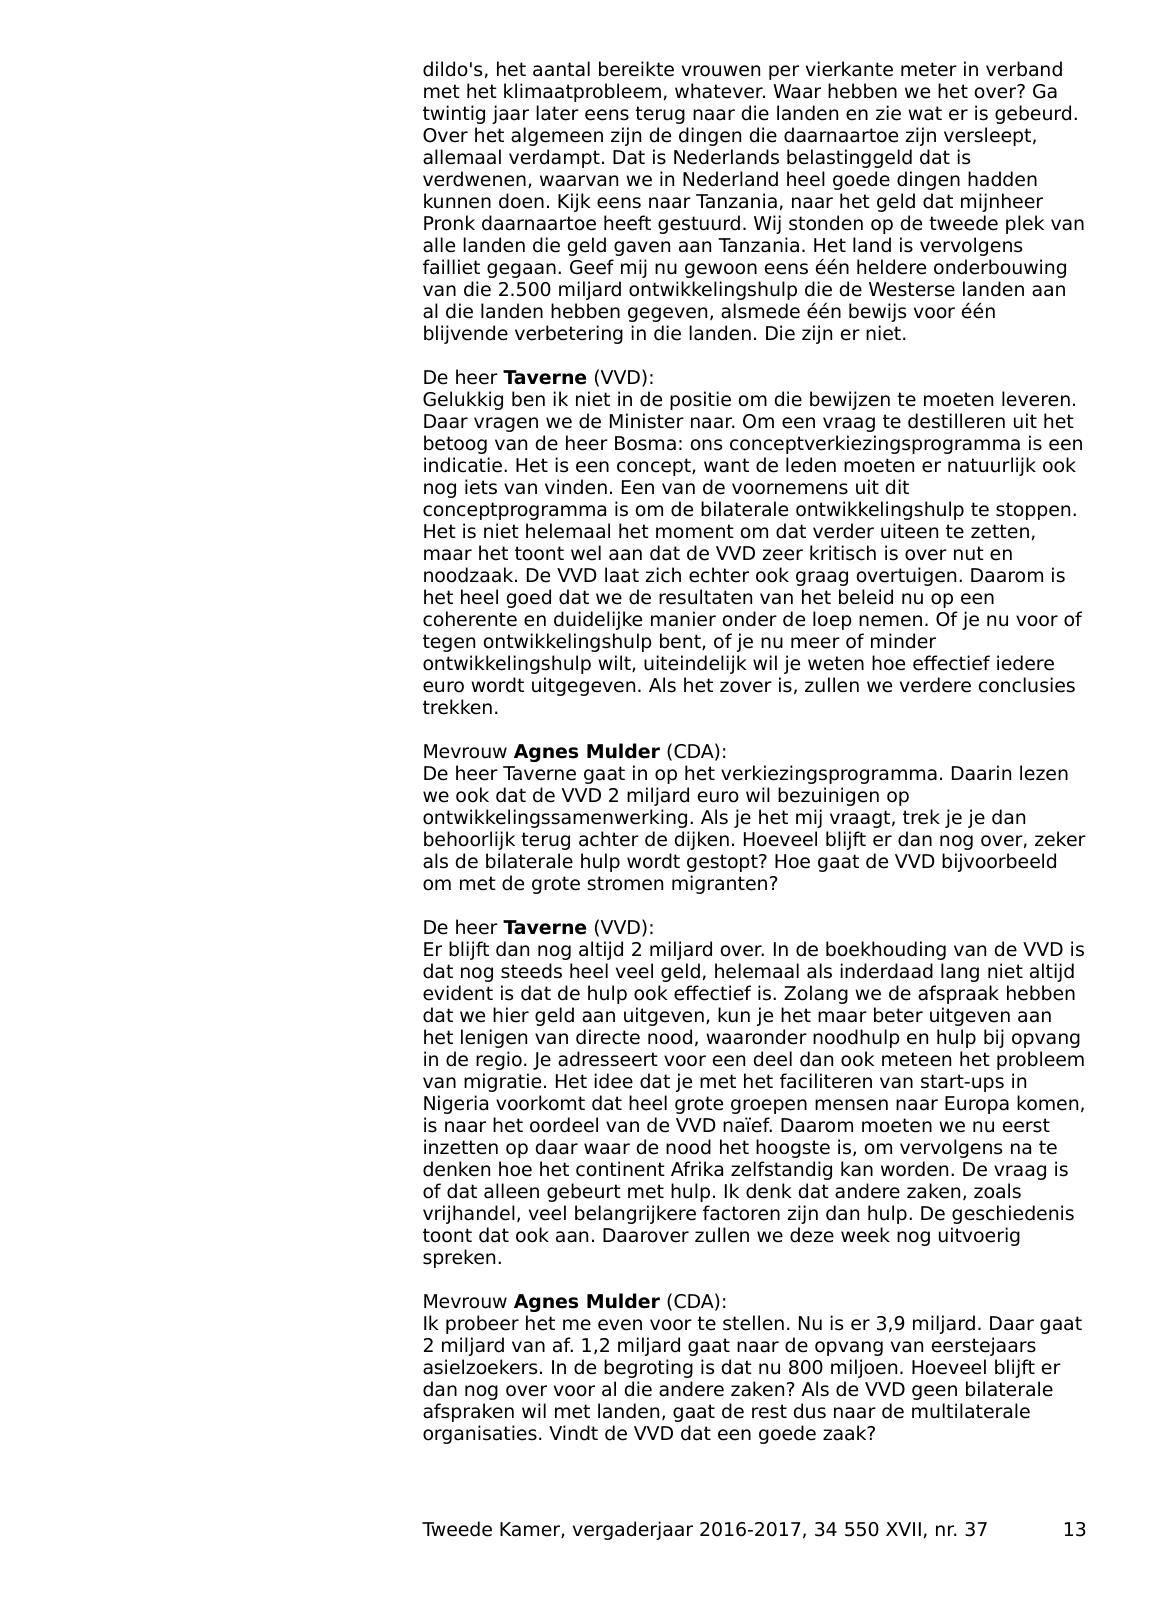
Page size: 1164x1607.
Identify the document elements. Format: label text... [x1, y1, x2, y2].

text Er blijft dan nog altijd 2 miljard over. In de boekhouding van de VVD is dat nog steeds heel veel geld, helemaal als inderdaad lang niet altijd evident is dat de hulp ook effectief is. Zolang we de afspraak hebben dat we hier geld aan uitgeven, kun je het maar beter uitgeven aan het lenigen van directe nood, waaronder noodhulp en hulp bij opvang in de regio. Je adresseert voor een deel dan ook meteen het probleem van migratie. Het idee dat je met het faciliteren van start-ups in Nigeria voorkomt dat heel grote groepen mensen naar Europa komen, is naar het oordeel van de VVD naïef. Daarom moeten we nu eerst inzetten op daar waar de nood het hoogste is, om vervolgens na te denken hoe het continent Afrika zelfstandig kan worden. De vraag is of dat alleen gebeurt met hulp. Ik denk dat andere zaken, zoals vrijhandel, veel belangrijkere factoren zijn dan hulp. De geschiedenis toont dat ook aan. Daarover zullen we deze week nog uitvoerig spreken. [422, 939, 1087, 1268]
text De heer Taverne (VVD): [422, 367, 1087, 389]
text Gelukkig ben ik niet in de positie om die bewijzen te moeten leveren. Daar vragen we de Minister naar. Om een vraag te destilleren uit het betoog van de heer Bosma: ons conceptverkiezingsprogramma is een indicatie. Het is een concept, want de leden moeten er natuurlijk ook nog iets van vinden. Een van de voornemens uit dit conceptprogramma is om de bilaterale ontwikkelingshulp te stoppen. Het is niet helemaal het moment om dat verder uiteen te zetten, maar het toont wel aan dat de VVD zeer kritisch is over nut en noodzaak. De VVD laat zich echter ook graag overtuigen. Daarom is het heel goed dat we de resultaten van het beleid nu op een coherente en duidelijke manier onder de loep nemen. Of je nu voor of tegen ontwikkelingshulp bent, of je nu meer of minder ontwikkelingshulp wilt, uiteindelijk wil je weten hoe effectief iedere euro wordt uitgegeven. Als het zover is, zullen we verdere conclusies trekken. [422, 389, 1087, 719]
text De heer Taverne gaat in op het verkiezingsprogramma. Daarin lezen we ook dat de VVD 2 miljard euro wil bezuinigen op ontwikkelingssamenwerking. Als je het mij vraagt, trek je je dan behoorlijk terug achter de dijken. Hoeveel blijft er dan nog over, zeker als de bilaterale hulp wordt gestopt? Hoe gaat de VVD bijvoorbeeld om met de grote stromen migranten? [422, 763, 1087, 895]
text Mevrouw Agnes Mulder (CDA): [422, 1291, 1087, 1313]
text De heer Taverne (VVD): [422, 917, 1087, 939]
text dildo's, het aantal bereikte vrouwen per vierkante meter in verband met het klimaatprobleem, whatever. Waar hebben we het over? Ga twintig jaar later eens terug naar die landen en zie wat er is gebeurd. Over het algemeen zijn de dingen die daarnaartoe zijn versleept, allemaal verdampt. Dat is Nederlands belastinggeld dat is verdwenen, waarvan we in Nederland heel goede dingen hadden kunnen doen. Kijk eens naar Tanzania, naar het geld dat mijnheer Pronk daarnaartoe heeft gestuurd. Wij stonden op de tweede plek van alle landen die geld gaven aan Tanzania. Het land is vervolgens failliet gegaan. Geef mij nu gewoon eens één heldere onderbouwing van die 2.500 miljard ontwikkelingshulp die de Westerse landen aan al die landen hebben gegeven, alsmede één bewijs voor één blijvende verbetering in die landen. Die zijn er niet. [422, 59, 1087, 345]
text Ik probeer het me even voor te stellen. Nu is er 3,9 miljard. Daar gaat 2 miljard van af. 1,2 miljard gaat naar de opvang van eerstejaars asielzoekers. In de begroting is dat nu 800 miljoen. Hoeveel blijft er dan nog over voor al die andere zaken? Als de VVD geen bilaterale afspraken wil met landen, gaat de rest dus naar de multilaterale organisaties. Vindt de VVD dat een goede zaak? [422, 1313, 1087, 1444]
text Mevrouw Agnes Mulder (CDA): [422, 741, 1087, 763]
